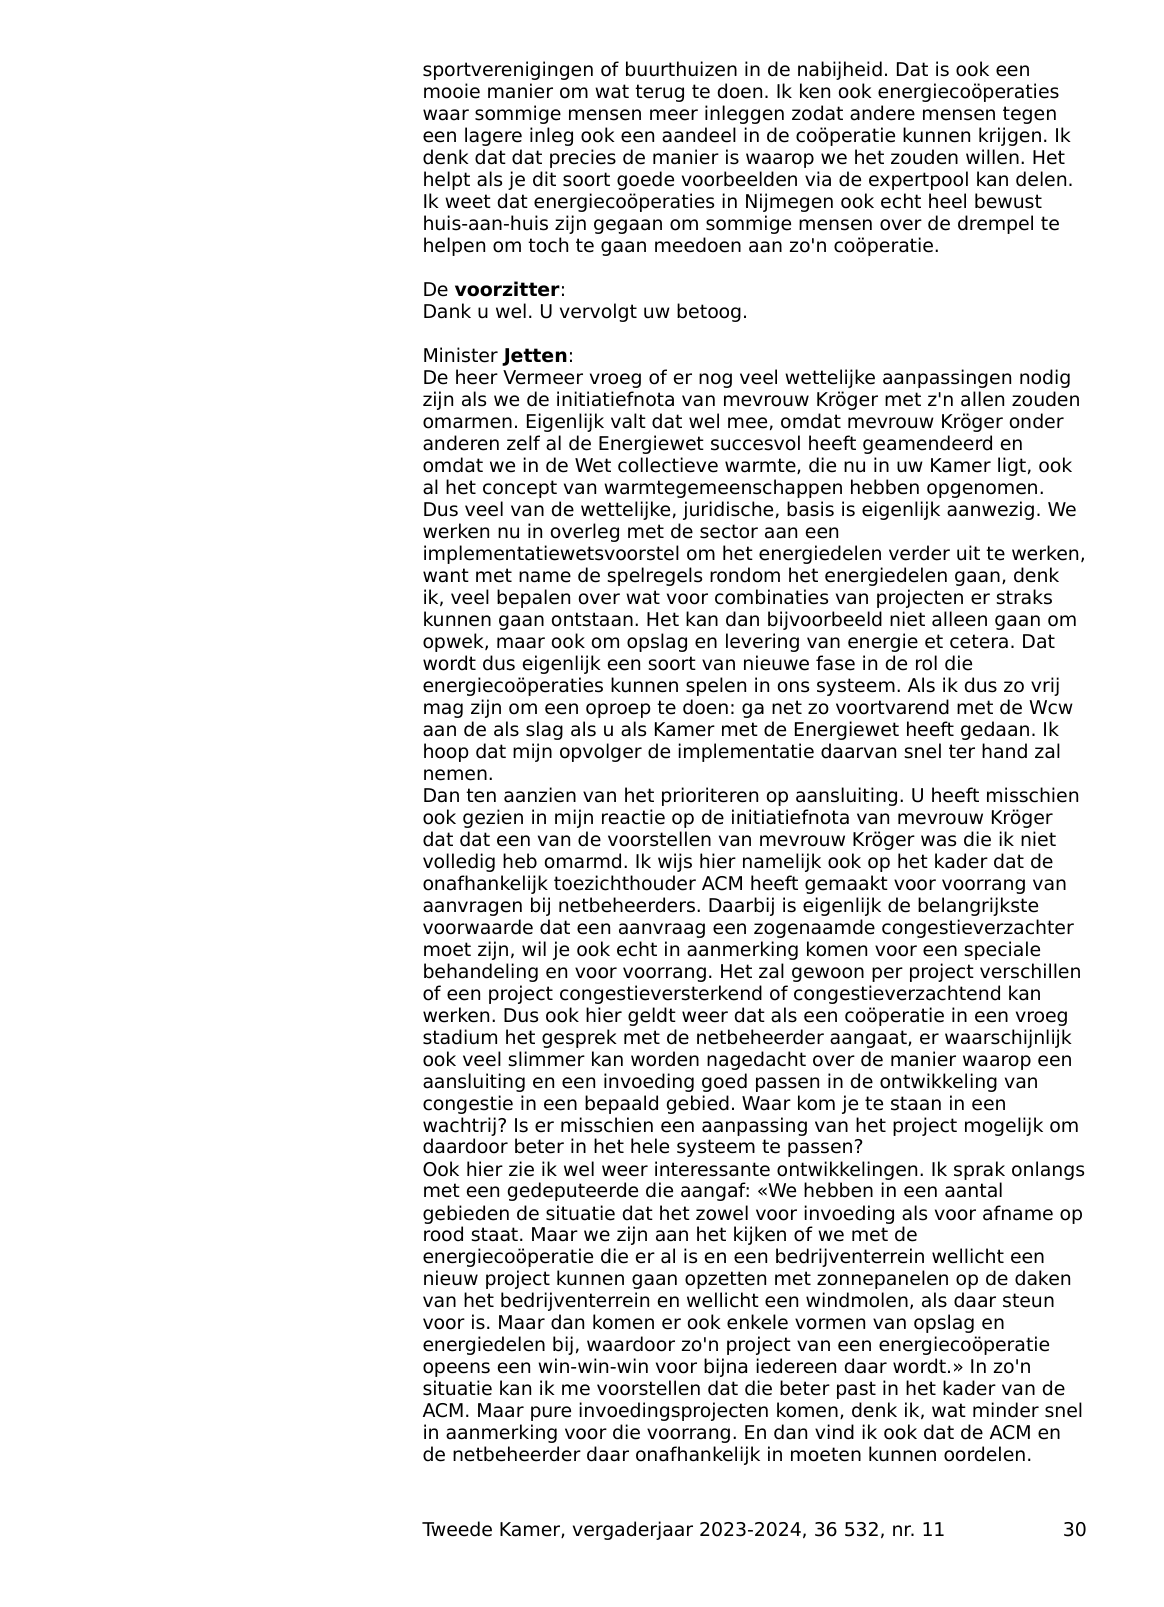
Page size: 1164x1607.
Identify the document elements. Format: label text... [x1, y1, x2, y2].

text Ook hier zie ik wel weer interessante ontwikkelingen. Ik sprak onlangs met een gedeputeerde die aangaf: «We hebben in een aantal gebieden de situatie dat het zowel voor invoeding als voor afname op rood staat. Maar we zijn aan het kijken of we met de energiecoöperatie die er al is en een bedrijventerrein wellicht een nieuw project kunnen gaan opzetten met zonnepanelen op de daken van het bedrijventerrein en wellicht een windmolen, als daar steun voor is. Maar dan komen er ook enkele vormen van opslag en energiedelen bij, waardoor zo'n project van een energiecoöperatie opeens een win-win-win voor bijna iedereen daar wordt.» In zo'n situatie kan ik me voorstellen dat die beter past in het kader van de ACM. Maar pure invoedingsprojecten komen, denk ik, wat minder snel in aanmerking voor die voorrang. En dan vind ik ook dat de ACM en de netbeheerder daar onafhankelijk in moeten kunnen oordelen. [422, 1158, 1087, 1466]
text Minister Jetten: [422, 345, 1087, 367]
text sportverenigingen of buurthuizen in de nabijheid. Dat is ook een mooie manier om wat terug te doen. Ik ken ook energiecoöperaties waar sommige mensen meer inleggen zodat andere mensen tegen een lagere inleg ook een aandeel in de coöperatie kunnen krijgen. Ik denk dat dat precies de manier is waarop we het zouden willen. Het helpt als je dit soort goede voorbeelden via de expertpool kan delen. Ik weet dat energiecoöperaties in Nijmegen ook echt heel bewust huis-aan-huis zijn gegaan om sommige mensen over de drempel te helpen om toch te gaan meedoen aan zo'n coöperatie. [422, 59, 1087, 257]
text De voorzitter: [422, 279, 1087, 301]
text Dan ten aanzien van het prioriteren op aansluiting. U heeft misschien ook gezien in mijn reactie op de initiatiefnota van mevrouw Kröger dat dat een van de voorstellen van mevrouw Kröger was die ik niet volledig heb omarmd. Ik wijs hier namelijk ook op het kader dat de onafhankelijk toezichthouder ACM heeft gemaakt voor voorrang van aanvragen bij netbeheerders. Daarbij is eigenlijk de belangrijkste voorwaarde dat een aanvraag een zogenaamde congestieverzachter moet zijn, wil je ook echt in aanmerking komen voor een speciale behandeling en voor voorrang. Het zal gewoon per project verschillen of een project congestieversterkend of congestieverzachtend kan werken. Dus ook hier geldt weer dat als een coöperatie in een vroeg stadium het gesprek met de netbeheerder aangaat, er waarschijnlijk ook veel slimmer kan worden nagedacht over de manier waarop een aansluiting en een invoeding goed passen in de ontwikkeling van congestie in een bepaald gebied. Waar kom je te staan in een wachtrij? Is er misschien een aanpassing van het project mogelijk om daardoor beter in het hele systeem te passen? [422, 785, 1087, 1158]
text De heer Vermeer vroeg of er nog veel wettelijke aanpassingen nodig zijn als we de initiatiefnota van mevrouw Kröger met z'n allen zouden omarmen. Eigenlijk valt dat wel mee, omdat mevrouw Kröger onder anderen zelf al de Energiewet succesvol heeft geamendeerd en omdat we in de Wet collectieve warmte, die nu in uw Kamer ligt, ook al het concept van warmtegemeenschappen hebben opgenomen. Dus veel van de wettelijke, juridische, basis is eigenlijk aanwezig. We werken nu in overleg met de sector aan een implementatiewetsvoorstel om het energiedelen verder uit te werken, want met name de spelregels rondom het energiedelen gaan, denk ik, veel bepalen over wat voor combinaties van projecten er straks kunnen gaan ontstaan. Het kan dan bijvoorbeeld niet alleen gaan om opwek, maar ook om opslag en levering van energie et cetera. Dat wordt dus eigenlijk een soort van nieuwe fase in de rol die energiecoöperaties kunnen spelen in ons systeem. Als ik dus zo vrij mag zijn om een oproep te doen: ga net zo voortvarend met de Wcw aan de als slag als u als Kamer met de Energiewet heeft gedaan. Ik hoop dat mijn opvolger de implementatie daarvan snel ter hand zal nemen. [422, 367, 1087, 785]
text Dank u wel. U vervolgt uw betoog. [422, 301, 1087, 323]
